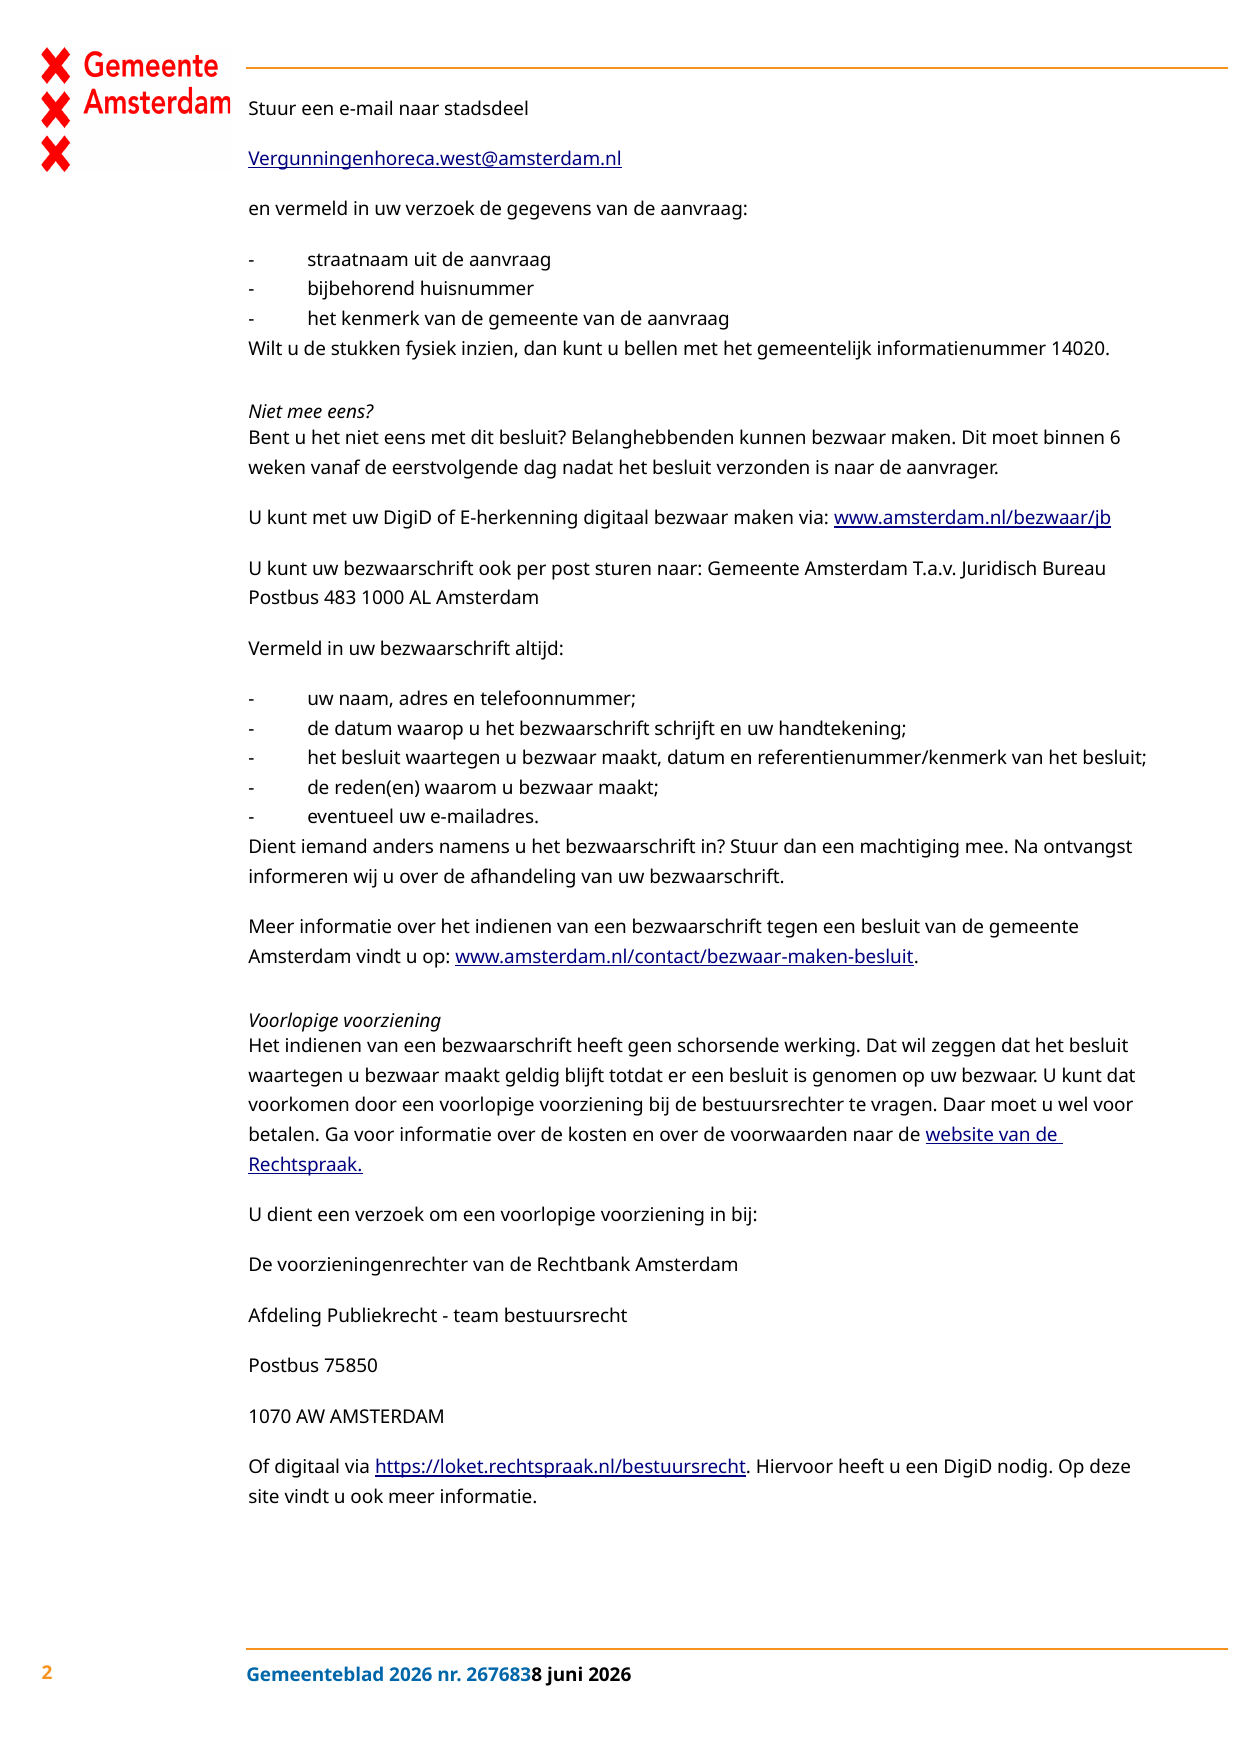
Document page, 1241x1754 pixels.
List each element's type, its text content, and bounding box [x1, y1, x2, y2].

list eventueel uw e-mailadres. [248, 804, 1152, 829]
list het besluit waartegen u bezwaar maakt, datum en referentienummer/kenmerk van het besluit; [248, 744, 1152, 770]
text Het indienen van een bezwaarschrift heeft geen schorsende werking. Dat wil zeggen dat het besluit waartegen u bezwaar maakt geldig blijft totdat er een besluit is genomen op uw bezwaar. U kunt dat voorkomen door een voorlopige voorziening bij de bestuursrechter te vragen. Daar moet u wel voor betalen. Ga voor informatie over de kosten en over de voorwaarden naar de website van de Rechtspraak. [248, 1032, 1152, 1177]
text Afdeling Publiekrecht - team bestuursrecht [248, 1302, 1152, 1328]
text Voorlopige voorziening [248, 1007, 1152, 1032]
text Vermeld in uw bezwaarschrift altijd: [248, 635, 1152, 661]
picture [41, 47, 231, 172]
text De voorzieningenrechter van de Rechtbank Amsterdam [248, 1252, 1152, 1277]
text U kunt uw bezwaarschrift ook per post sturen naar: Gemeente Amsterdam T.a.v. Juridisch Bureau Postbus 483 1000 AL Amsterdam [248, 555, 1152, 610]
list straatnaam uit de aanvraag [248, 246, 1152, 272]
text Meer informatie over het indienen van een bezwaarschrift tegen een besluit van de gemeente Amsterdam vindt u op: www.amsterdam.nl/contact/bezwaar-maken-besluit. [248, 913, 1152, 968]
text Of digitaal via https://loket.rechtspraak.nl/bestuursrecht. Hiervoor heeft u een DigiD nodig. Op deze site vindt u ook meer informatie. [248, 1453, 1152, 1509]
text U kunt met uw DigiD of E-herkenning digitaal bezwaar maken via: www.amsterdam.nl/bezwaar/jb [248, 504, 1152, 530]
text Vergunningenhoreca.west@amsterdam.nl [248, 145, 1152, 171]
text 1070 AW AMSTERDAM [248, 1403, 1152, 1429]
text U dient een verzoek om een voorlopige voorziening in bij: [248, 1201, 1152, 1227]
text Niet mee eens? [248, 399, 1152, 424]
text Postbus 75850 [248, 1352, 1152, 1378]
list de datum waarop u het bezwaarschrift schrijft en uw handtekening; [248, 715, 1152, 741]
text Bent u het niet eens met dit besluit? Belanghebbenden kunnen bezwaar maken. Dit moet binnen 6 weken vanaf de eerstvolgende dag nadat het besluit verzonden is naar de aanvrager. [248, 424, 1152, 480]
text en vermeld in uw verzoek de gegevens van de aanvraag: [248, 196, 1152, 221]
text Dient iemand anders namens u het bezwaarschrift in? Stuur dan een machtiging mee. Na ontvangst informeren wij u over de afhandeling van uw bezwaarschrift. [248, 833, 1152, 888]
list uw naam, adres en telefoonnummer; [248, 685, 1152, 711]
list bijbehorend huisnummer [248, 276, 1152, 301]
text Stuur een e-mail naar stadsdeel [248, 95, 1152, 121]
list de reden(en) waarom u bezwaar maakt; [248, 774, 1152, 800]
list het kenmerk van de gemeente van de aanvraag [248, 305, 1152, 331]
text Wilt u de stukken fysiek inzien, dan kunt u bellen met het gemeentelijk informatienummer 14020. [248, 335, 1152, 361]
